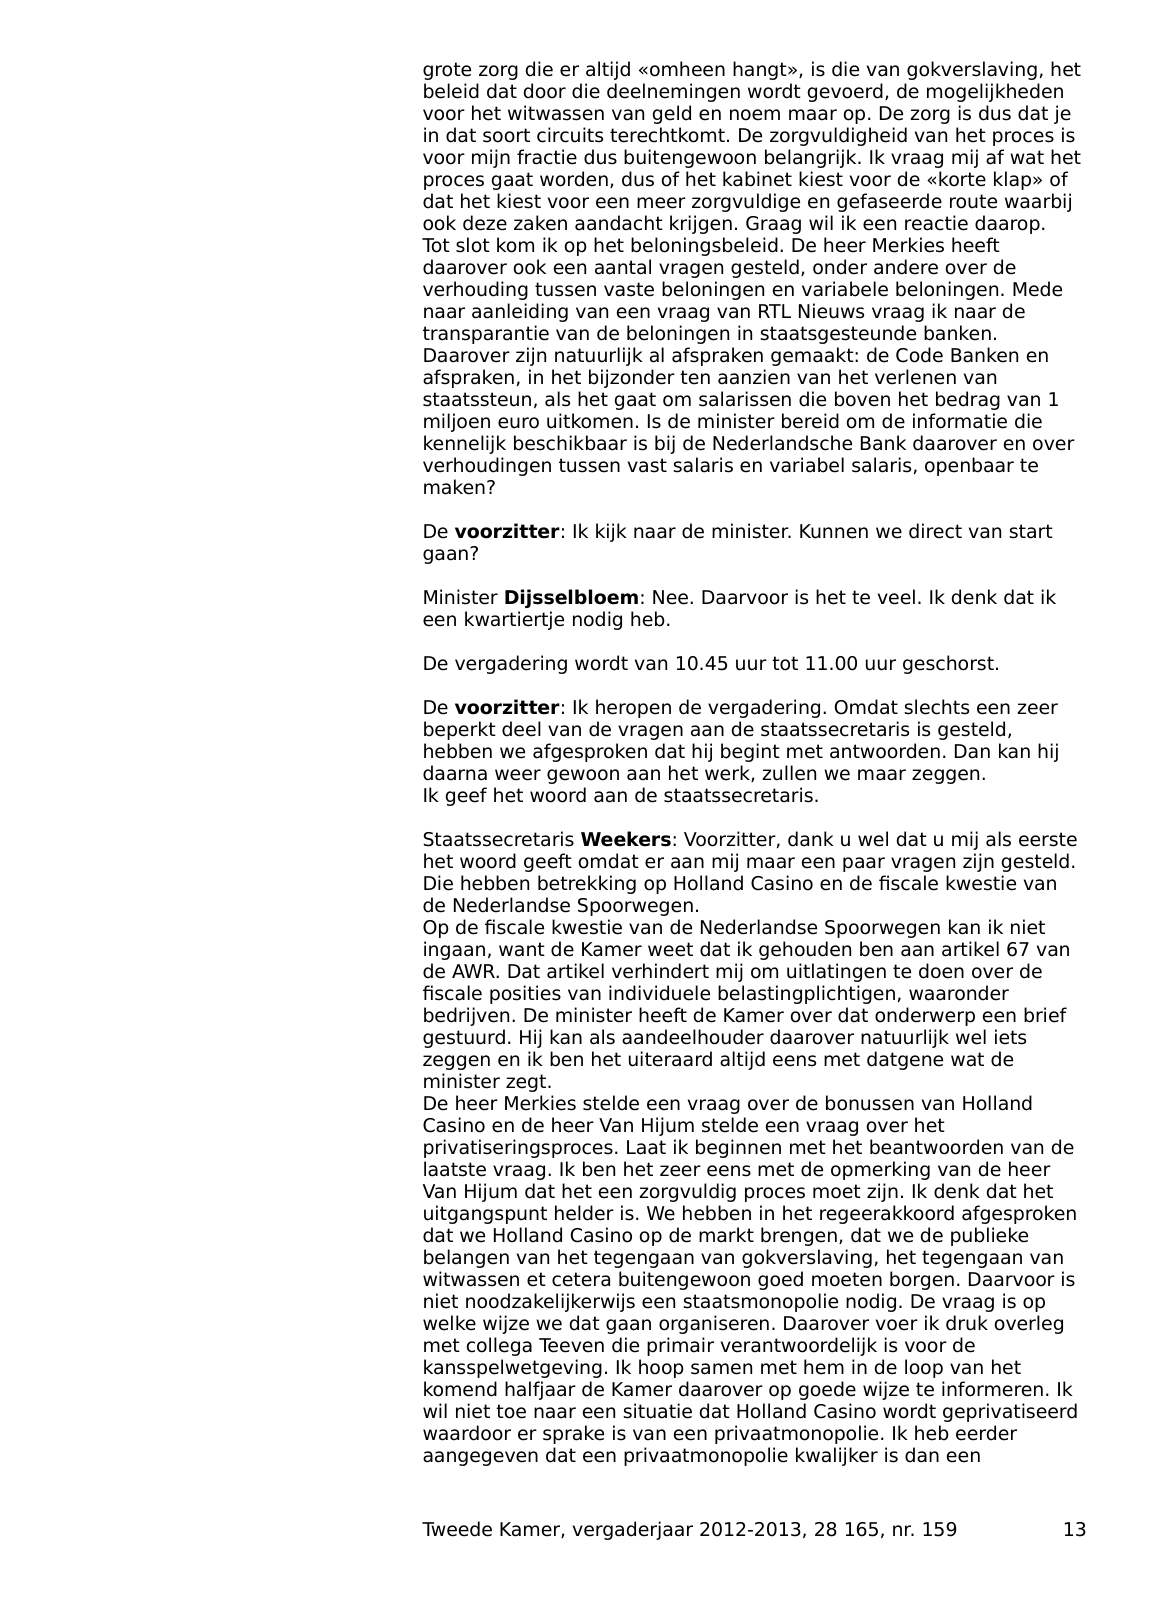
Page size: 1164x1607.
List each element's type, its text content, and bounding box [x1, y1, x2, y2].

text Minister Dijsselbloem: Nee. Daarvoor is het te veel. Ik denk dat ik een kwartiertje nodig heb. [422, 587, 1087, 631]
text grote zorg die er altijd «omheen hangt», is die van gokverslaving, het beleid dat door die deelnemingen wordt gevoerd, de mogelijkheden voor het witwassen van geld en noem maar op. De zorg is dus dat je in dat soort circuits terechtkomt. De zorgvuldigheid van het proces is voor mijn fractie dus buitengewoon belangrijk. Ik vraag mij af wat het proces gaat worden, dus of het kabinet kiest voor de «korte klap» of dat het kiest voor een meer zorgvuldige en gefaseerde route waarbij ook deze zaken aandacht krijgen. Graag wil ik een reactie daarop. [422, 59, 1087, 235]
text Tot slot kom ik op het beloningsbeleid. De heer Merkies heeft daarover ook een aantal vragen gesteld, onder andere over de verhouding tussen vaste beloningen en variabele beloningen. Mede naar aanleiding van een vraag van RTL Nieuws vraag ik naar de transparantie van de beloningen in staatsgesteunde banken. Daarover zijn natuurlijk al afspraken gemaakt: de Code Banken en afspraken, in het bijzonder ten aanzien van het verlenen van staatssteun, als het gaat om salarissen die boven het bedrag van 1 miljoen euro uitkomen. Is de minister bereid om de informatie die kennelijk beschikbaar is bij de Nederlandsche Bank daarover en over verhoudingen tussen vast salaris en variabel salaris, openbaar te maken? [422, 235, 1087, 499]
text De vergadering wordt van 10.45 uur tot 11.00 uur geschorst. [422, 653, 1087, 675]
text Staatssecretaris Weekers: Voorzitter, dank u wel dat u mij als eerste het woord geeft omdat er aan mij maar een paar vragen zijn gesteld. Die hebben betrekking op Holland Casino en de fiscale kwestie van de Nederlandse Spoorwegen. [422, 829, 1087, 917]
text Ik geef het woord aan de staatssecretaris. [422, 785, 1087, 807]
text De voorzitter: Ik kijk naar de minister. Kunnen we direct van start gaan? [422, 521, 1087, 565]
text De voorzitter: Ik heropen de vergadering. Omdat slechts een zeer beperkt deel van de vragen aan de staatssecretaris is gesteld, hebben we afgesproken dat hij begint met antwoorden. Dan kan hij daarna weer gewoon aan het werk, zullen we maar zeggen. [422, 697, 1087, 785]
text De heer Merkies stelde een vraag over de bonussen van Holland Casino en de heer Van Hijum stelde een vraag over het privatiseringsproces. Laat ik beginnen met het beantwoorden van de laatste vraag. Ik ben het zeer eens met de opmerking van de heer Van Hijum dat het een zorgvuldig proces moet zijn. Ik denk dat het uitgangspunt helder is. We hebben in het regeerakkoord afgesproken dat we Holland Casino op de markt brengen, dat we de publieke belangen van het tegengaan van gokverslaving, het tegengaan van witwassen et cetera buitengewoon goed moeten borgen. Daarvoor is niet noodzakelijkerwijs een staatsmonopolie nodig. De vraag is op welke wijze we dat gaan organiseren. Daarover voer ik druk overleg met collega Teeven die primair verantwoordelijk is voor de kansspelwetgeving. Ik hoop samen met hem in de loop van het komend halfjaar de Kamer daarover op goede wijze te informeren. Ik wil niet toe naar een situatie dat Holland Casino wordt geprivatiseerd waardoor er sprake is van een privaatmonopolie. Ik heb eerder aangegeven dat een privaatmonopolie kwalijker is dan een [422, 1093, 1087, 1467]
text Op de fiscale kwestie van de Nederlandse Spoorwegen kan ik niet ingaan, want de Kamer weet dat ik gehouden ben aan artikel 67 van de AWR. Dat artikel verhindert mij om uitlatingen te doen over de fiscale posities van individuele belastingplichtigen, waaronder bedrijven. De minister heeft de Kamer over dat onderwerp een brief gestuurd. Hij kan als aandeelhouder daarover natuurlijk wel iets zeggen en ik ben het uiteraard altijd eens met datgene wat de minister zegt. [422, 917, 1087, 1093]
